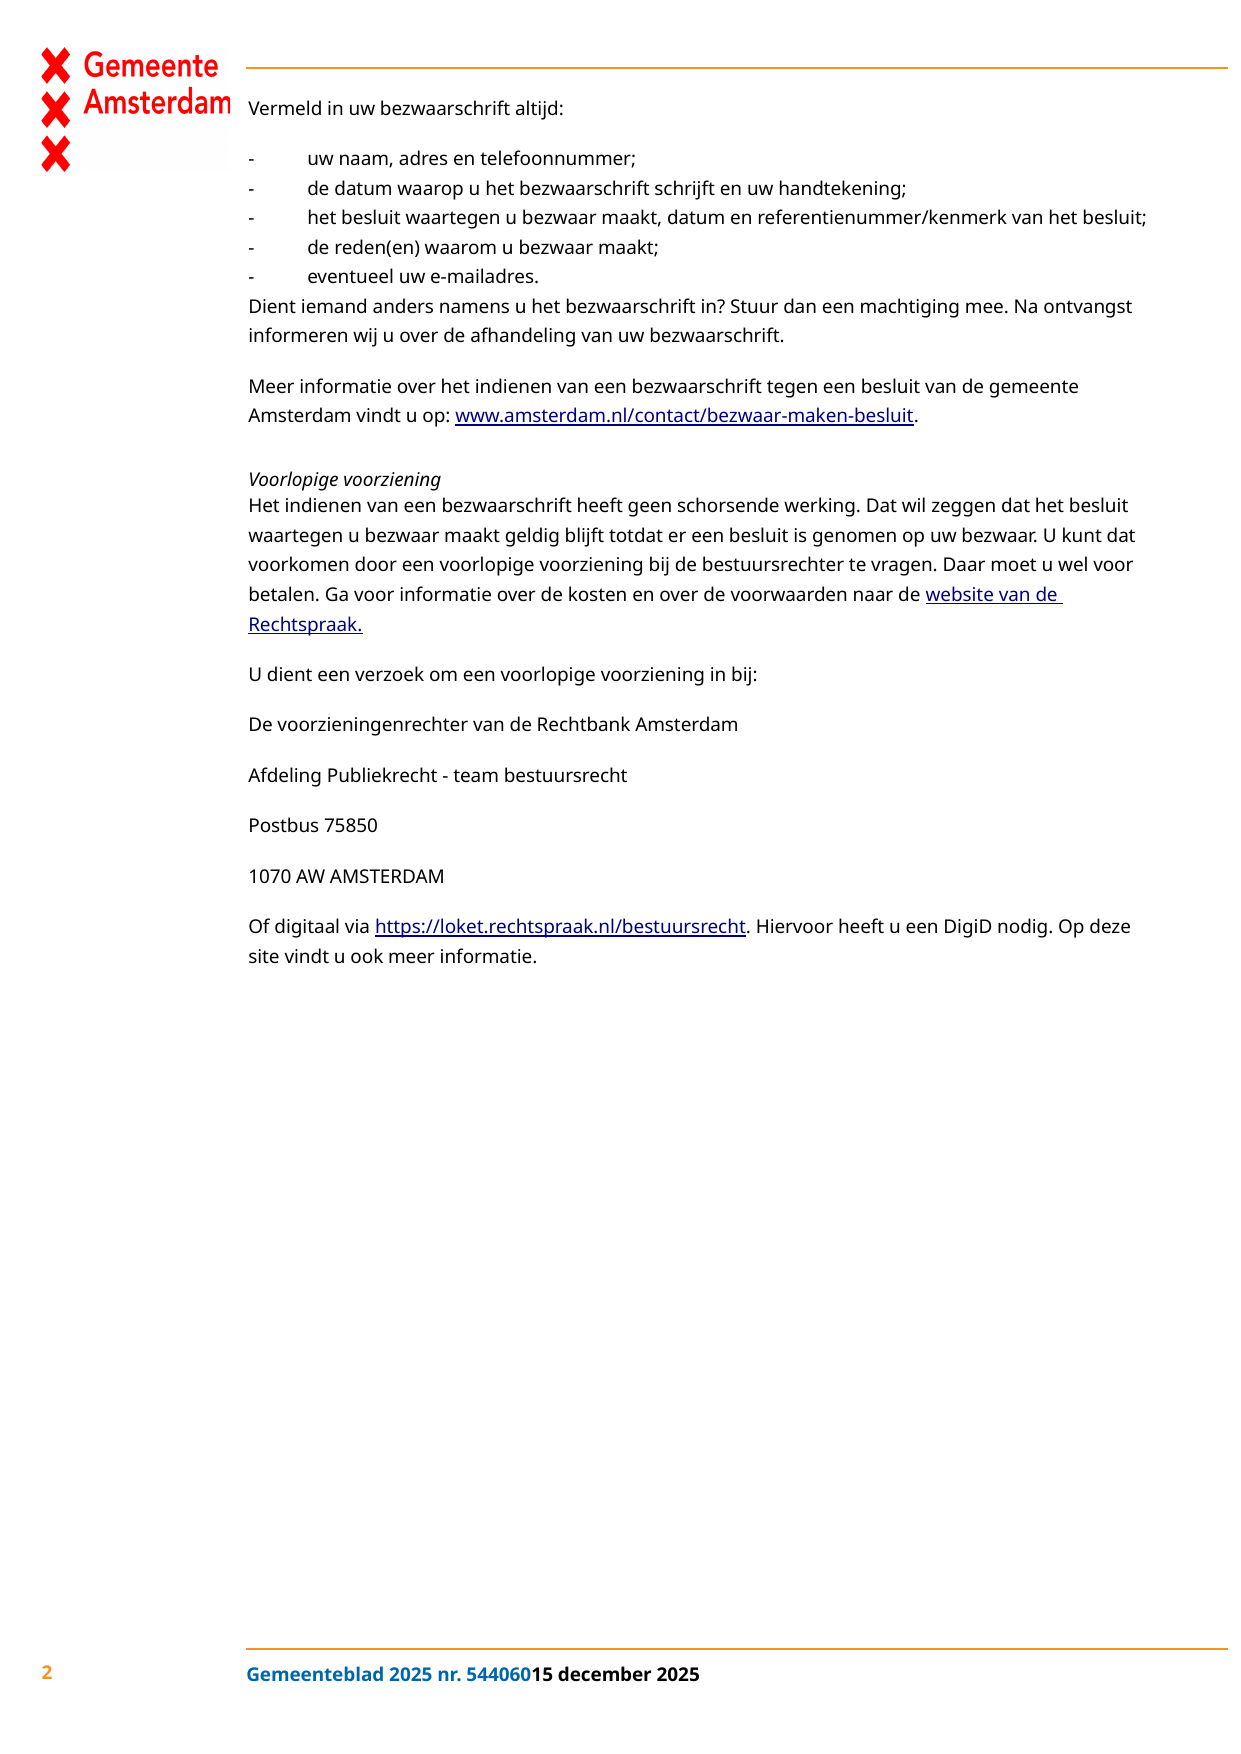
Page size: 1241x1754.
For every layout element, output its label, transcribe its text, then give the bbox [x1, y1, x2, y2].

text Of digitaal via https://loket.rechtspraak.nl/bestuursrecht. Hiervoor heeft u een DigiD nodig. Op deze site vindt u ook meer informatie. [248, 913, 1152, 968]
text 1070 AW AMSTERDAM [248, 863, 1152, 888]
list de reden(en) waarom u bezwaar maakt; [248, 234, 1152, 260]
list het besluit waartegen u bezwaar maakt, datum en referentienummer/kenmerk van het besluit; [248, 204, 1152, 230]
list uw naam, adres en telefoonnummer; [248, 145, 1152, 171]
list de datum waarop u het bezwaarschrift schrijft en uw handtekening; [248, 175, 1152, 201]
text Vermeld in uw bezwaarschrift altijd: [248, 95, 1152, 121]
text Meer informatie over het indienen van een bezwaarschrift tegen een besluit van de gemeente Amsterdam vindt u op: www.amsterdam.nl/contact/bezwaar-maken-besluit. [248, 373, 1152, 428]
list eventueel uw e-mailadres. [248, 263, 1152, 289]
text Voorlopige voorziening [248, 467, 1152, 492]
text Afdeling Publiekrecht - team bestuursrecht [248, 762, 1152, 788]
picture [41, 47, 231, 172]
text Dient iemand anders namens u het bezwaarschrift in? Stuur dan een machtiging mee. Na ontvangst informeren wij u over de afhandeling van uw bezwaarschrift. [248, 293, 1152, 348]
text Postbus 75850 [248, 812, 1152, 838]
text Het indienen van een bezwaarschrift heeft geen schorsende werking. Dat wil zeggen dat het besluit waartegen u bezwaar maakt geldig blijft totdat er een besluit is genomen op uw bezwaar. U kunt dat voorkomen door een voorlopige voorziening bij de bestuursrechter te vragen. Daar moet u wel voor betalen. Ga voor informatie over de kosten en over de voorwaarden naar de website van de Rechtspraak. [248, 492, 1152, 636]
text De voorzieningenrechter van de Rechtbank Amsterdam [248, 712, 1152, 737]
text U dient een verzoek om een voorlopige voorziening in bij: [248, 661, 1152, 687]
